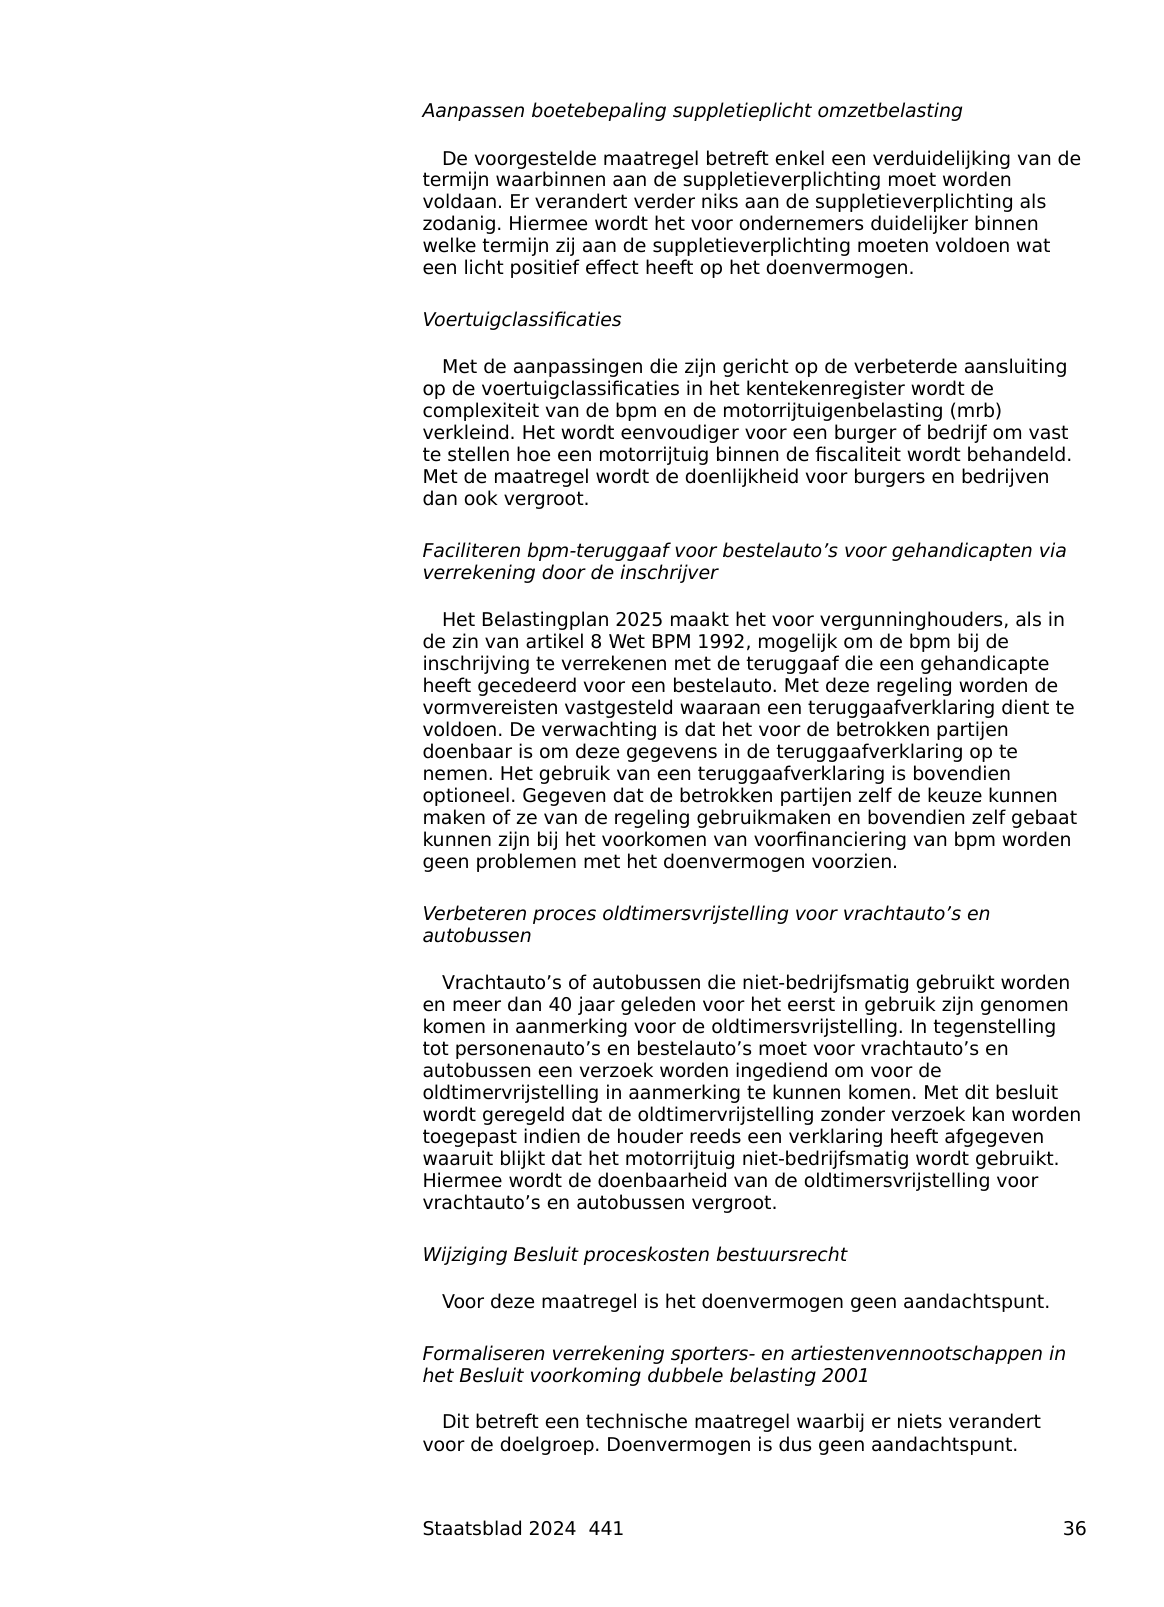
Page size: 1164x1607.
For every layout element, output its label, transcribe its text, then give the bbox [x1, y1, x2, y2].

text Dit betreft een technische maatregel waarbij er niets verandert voor de doelgroep. Doenvermogen is dus geen aandachtspunt. [422, 1411, 1087, 1455]
subtitle Verbeteren proces oldtimersvrijstelling voor vrachtauto’s en autobussen [422, 903, 1087, 947]
subtitle Voertuigclassificaties [422, 309, 1087, 331]
subtitle Formaliseren verrekening sporters- en artiestenvennootschappen in het Besluit voorkoming dubbele belasting 2001 [422, 1342, 1087, 1386]
subtitle Aanpassen boetebepaling suppletieplicht omzetbelasting [422, 100, 1087, 122]
text De voorgestelde maatregel betreft enkel een verduidelijking van de termijn waarbinnen aan de suppletieverplichting moet worden voldaan. Er verandert verder niks aan de suppletieverplichting als zodanig. Hiermee wordt het voor ondernemers duidelijker binnen welke termijn zij aan de suppletieverplichting moeten voldoen wat een licht positief effect heeft op het doenvermogen. [422, 147, 1087, 279]
text Het Belastingplan 2025 maakt het voor vergunninghouders, als in de zin van artikel 8 Wet BPM 1992, mogelijk om de bpm bij de inschrijving te verrekenen met de teruggaaf die een gehandicapte heeft gecedeerd voor een bestelauto. Met deze regeling worden de vormvereisten vastgesteld waaraan een teruggaafverklaring dient te voldoen. De verwachting is dat het voor de betrokken partijen doenbaar is om deze gegevens in de teruggaafverklaring op te nemen. Het gebruik van een teruggaafverklaring is bovendien optioneel. Gegeven dat de betrokken partijen zelf de keuze kunnen maken of ze van de regeling gebruikmaken en bovendien zelf gebaat kunnen zijn bij het voorkomen van voorfinanciering van bpm worden geen problemen met het doenvermogen voorzien. [422, 609, 1087, 873]
subtitle Faciliteren bpm-teruggaaf voor bestelauto’s voor gehandicapten via verrekening door de inschrijver [422, 540, 1087, 584]
text Met de aanpassingen die zijn gericht op de verbeterde aansluiting op de voertuigclassificaties in het kentekenregister wordt de complexiteit van de bpm en de motorrijtuigenbelasting (mrb) verkleind. Het wordt eenvoudiger voor een burger of bedrijf om vast te stellen hoe een motorrijtuig binnen de fiscaliteit wordt behandeld. Met de maatregel wordt de doenlijkheid voor burgers en bedrijven dan ook vergroot. [422, 356, 1087, 510]
subtitle Wijziging Besluit proceskosten bestuursrecht [422, 1243, 1087, 1266]
text Vrachtauto’s of autobussen die niet-bedrijfsmatig gebruikt worden en meer dan 40 jaar geleden voor het eerst in gebruik zijn genomen komen in aanmerking voor de oldtimersvrijstelling. In tegenstelling tot personenauto’s en bestelauto’s moet voor vrachtauto’s en autobussen een verzoek worden ingediend om voor de oldtimervrijstelling in aanmerking te kunnen komen. Met dit besluit wordt geregeld dat de oldtimervrijstelling zonder verzoek kan worden toegepast indien de houder reeds een verklaring heeft afgegeven waaruit blijkt dat het motorrijtuig niet-bedrijfsmatig wordt gebruikt. Hiermee wordt de doenbaarheid van de oldtimersvrijstelling voor vrachtauto’s en autobussen vergroot. [422, 972, 1087, 1213]
text Voor deze maatregel is het doenvermogen geen aandachtspunt. [422, 1291, 1087, 1312]
